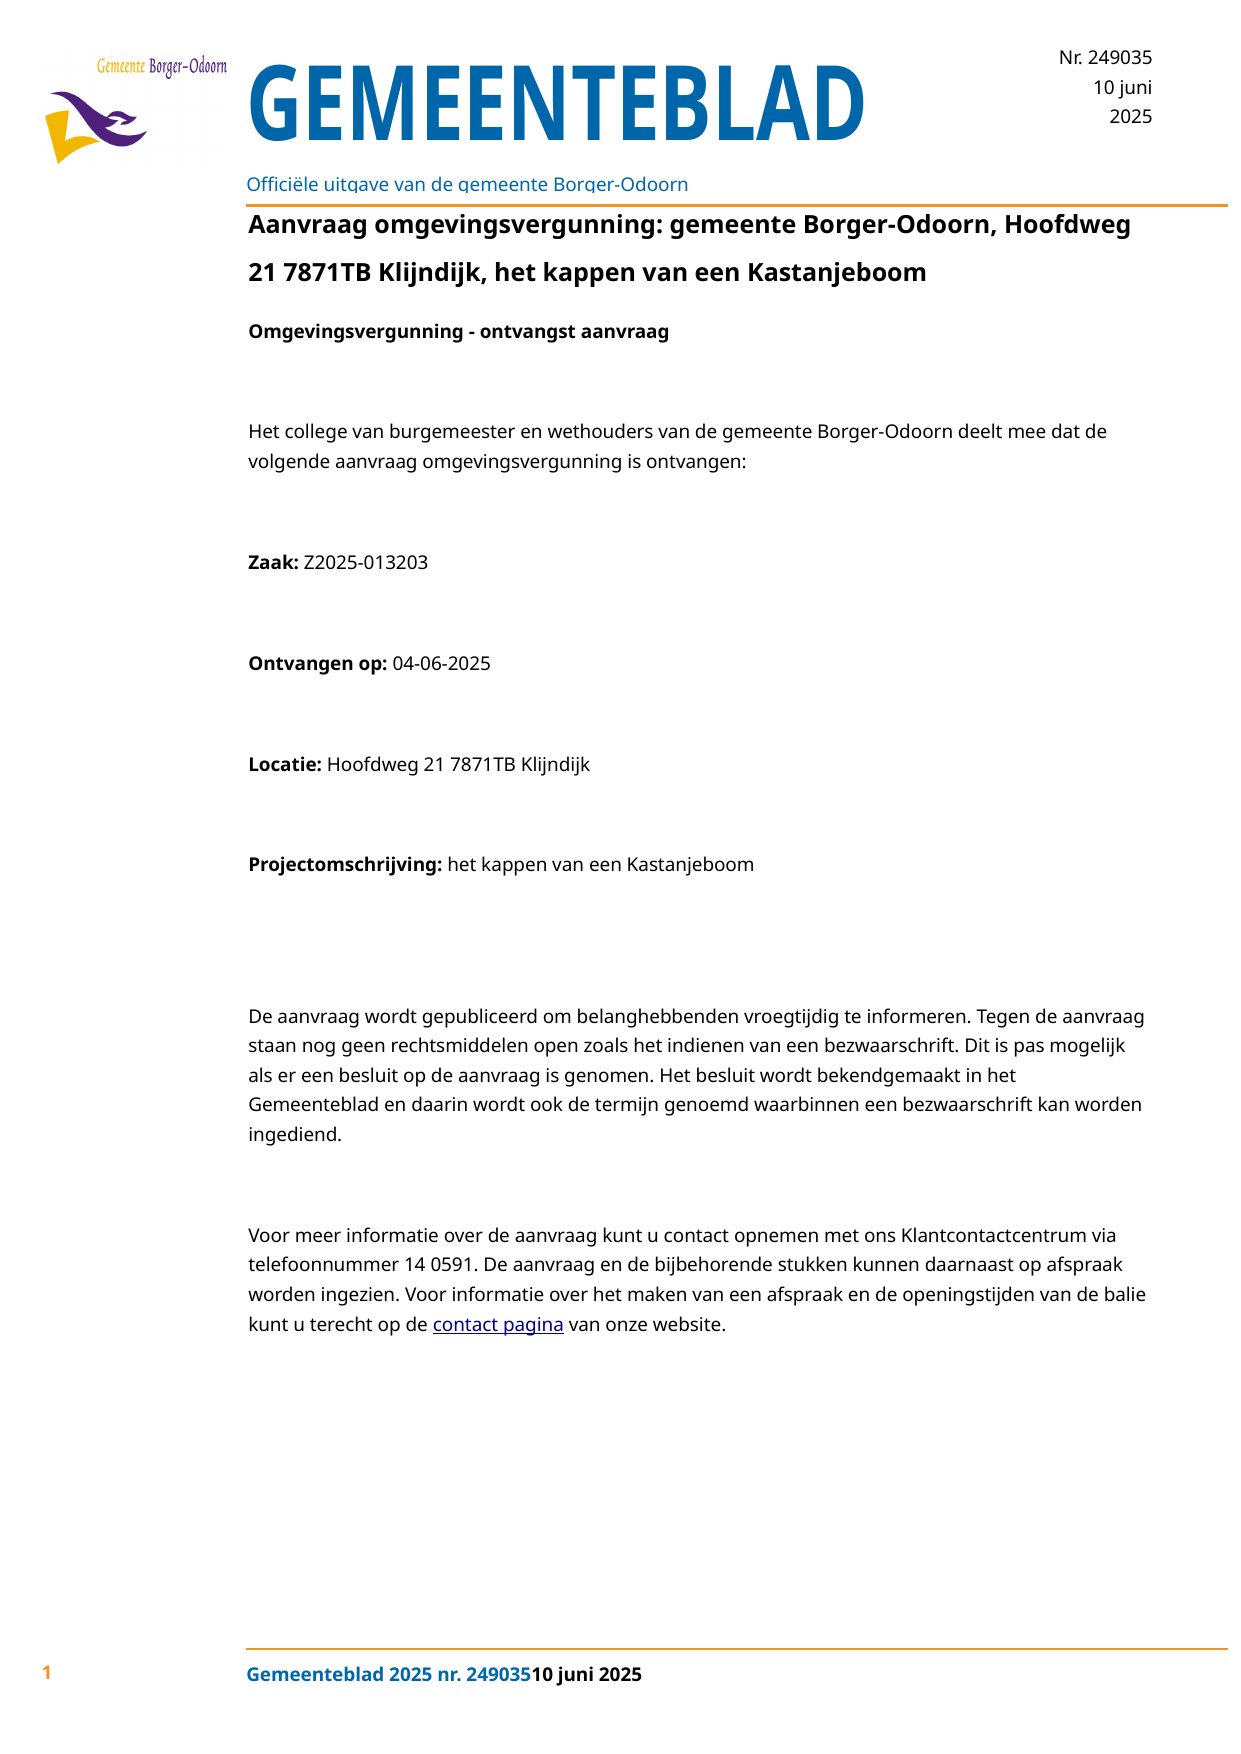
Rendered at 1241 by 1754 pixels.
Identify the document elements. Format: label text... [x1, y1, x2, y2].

text Zaak: Z2025-013203 [248, 549, 1152, 575]
text Omgevingsvergunning - ontvangst aanvraag [248, 318, 1152, 344]
text Het college van burgemeester en wethouders van de gemeente Borger-Odoorn deelt mee dat de volgende aanvraag omgevingsvergunning is ontvangen: [248, 419, 1152, 474]
text De aanvraag wordt gepubliceerd om belanghebbenden vroegtijdig te informeren. Tegen de aanvraag staan nog geen rechtsmiddelen open zoals het indienen van een bezwaarschrift. Dit is pas mogelijk als er een besluit op de aanvraag is genomen. Het besluit wordt bekendgemaakt in het Gemeenteblad en daarin wordt ook de termijn genoemd waarbinnen een bezwaarschrift kan worden ingediend. [248, 1003, 1152, 1147]
text Projectomschrijving: het kappen van een Kastanjeboom [248, 852, 1152, 877]
text Voor meer informatie over de aanvraag kunt u contact opnemen met ons Klantcontactcentrum via telefoonnummer 14 0591. De aanvraag en de bijbehorende stukken kunnen daarnaast op afspraak worden ingezien. Voor informatie over het maken van een afspraak en de openingstijden van de balie kunt u terecht op de contact pagina van onze website. [248, 1222, 1152, 1337]
text Ontvangen op: 04-06-2025 [248, 650, 1152, 676]
picture [41, 47, 231, 172]
text Locatie: Hoofdweg 21 7871TB Klijndijk [248, 751, 1152, 777]
text Aanvraag omgevingsvergunning: gemeente Borger-Odoorn, Hoofdweg 21 7871TB Klijndijk, het kappen van een Kastanjeboom [248, 207, 1152, 288]
